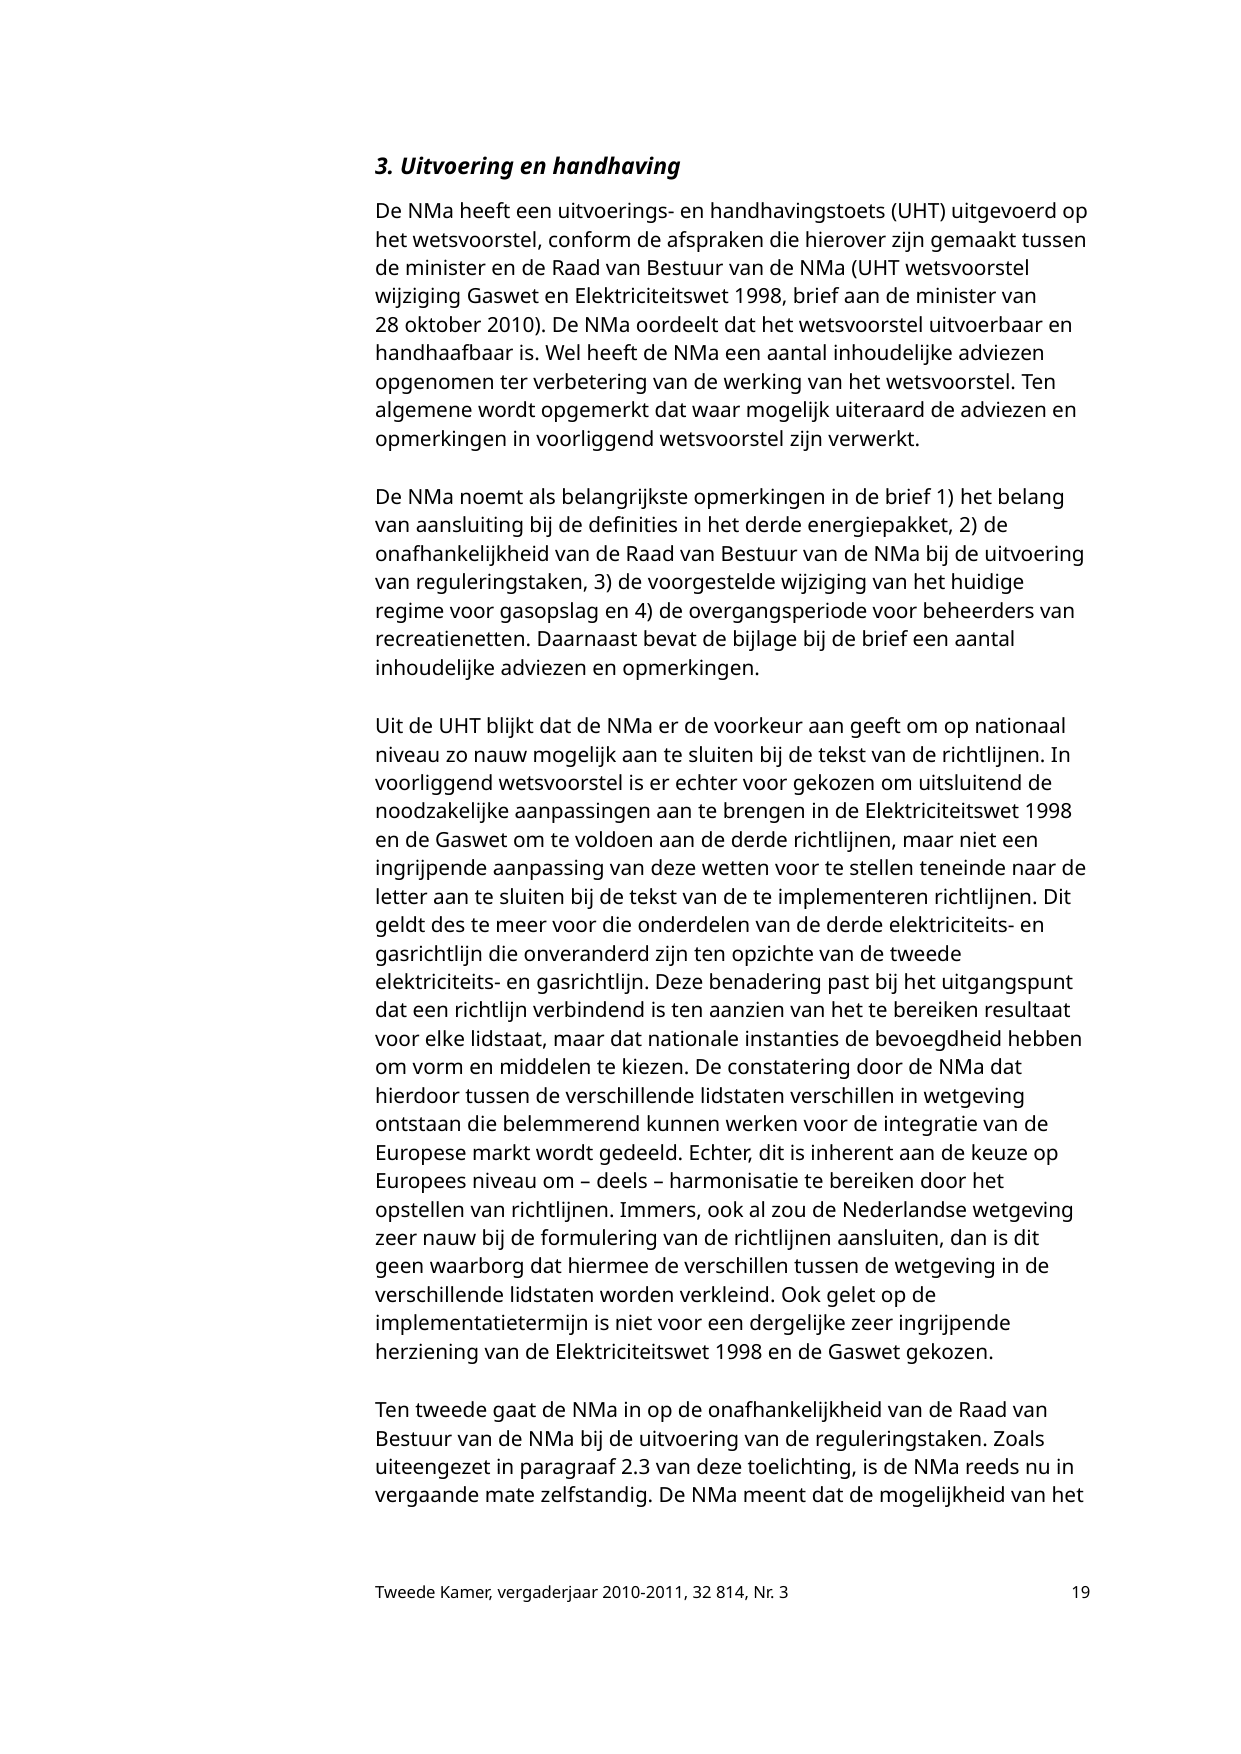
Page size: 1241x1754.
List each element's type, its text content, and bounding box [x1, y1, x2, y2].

text Ten tweede gaat de NMa in op de onafhankelijkheid van de Raad van Bestuur van de NMa bij de uitvoering van de reguleringstaken. Zoals uiteengezet in paragraaf 2.3 van deze toelichting, is de NMa reeds nu in vergaande mate zelfstandig. De NMa meent dat de mogelijkheid van het [375, 1395, 1090, 1509]
subtitle 3. Uitvoering en handhaving [375, 150, 1090, 181]
text De NMa noemt als belangrijkste opmerkingen in de brief 1) het belang van aansluiting bij de definities in het derde energiepakket, 2) de onafhankelijkheid van de Raad van Bestuur van de NMa bij de uitvoering van reguleringstaken, 3) de voorgestelde wijziging van het huidige regime voor gasopslag en 4) de overgangsperiode voor beheerders van recreatienetten. Daarnaast bevat de bijlage bij de brief een aantal inhoudelijke adviezen en opmerkingen. [375, 482, 1090, 681]
text De NMa heeft een uitvoerings- en handhavingstoets (UHT) uitgevoerd op het wetsvoorstel, conform de afspraken die hierover zijn gemaakt tussen de minister en de Raad van Bestuur van de NMa (UHT wetsvoorstel wijziging Gaswet en Elektriciteitswet 1998, brief aan de minister van 28 oktober 2010). De NMa oordeelt dat het wetsvoorstel uitvoerbaar en handhaafbaar is. Wel heeft de NMa een aantal inhoudelijke adviezen opgenomen ter verbetering van de werking van het wetsvoorstel. Ten algemene wordt opgemerkt dat waar mogelijk uiteraard de adviezen en opmerkingen in voorliggend wetsvoorstel zijn verwerkt. [375, 196, 1090, 452]
text Uit de UHT blijkt dat de NMa er de voorkeur aan geeft om op nationaal niveau zo nauw mogelijk aan te sluiten bij de tekst van de richtlijnen. In voorliggend wetsvoorstel is er echter voor gekozen om uitsluitend de noodzakelijke aanpassingen aan te brengen in de Elektriciteitswet 1998 en de Gaswet om te voldoen aan de derde richtlijnen, maar niet een ingrijpende aanpassing van deze wetten voor te stellen teneinde naar de letter aan te sluiten bij de tekst van de te implementeren richtlijnen. Dit geldt des te meer voor die onderdelen van de derde elektriciteits- en gasrichtlijn die onveranderd zijn ten opzichte van de tweede elektriciteits- en gasrichtlijn. Deze benadering past bij het uitgangspunt dat een richtlijn verbindend is ten aanzien van het te bereiken resultaat voor elke lidstaat, maar dat nationale instanties de bevoegdheid hebben om vorm en middelen te kiezen. De constatering door de NMa dat hierdoor tussen de verschillende lidstaten verschillen in wetgeving ontstaan die belemmerend kunnen werken voor de integratie van de Europese markt wordt gedeeld. Echter, dit is inherent aan de keuze op Europees niveau om – deels – harmonisatie te bereiken door het opstellen van richtlijnen. Immers, ook al zou de Nederlandse wetgeving zeer nauw bij de formulering van de richtlijnen aansluiten, dan is dit geen waarborg dat hiermee de verschillen tussen de wetgeving in de verschillende lidstaten worden verkleind. Ook gelet op de implementatietermijn is niet voor een dergelijke zeer ingrijpende herziening van de Elektriciteitswet 1998 en de Gaswet gekozen. [375, 711, 1090, 1365]
